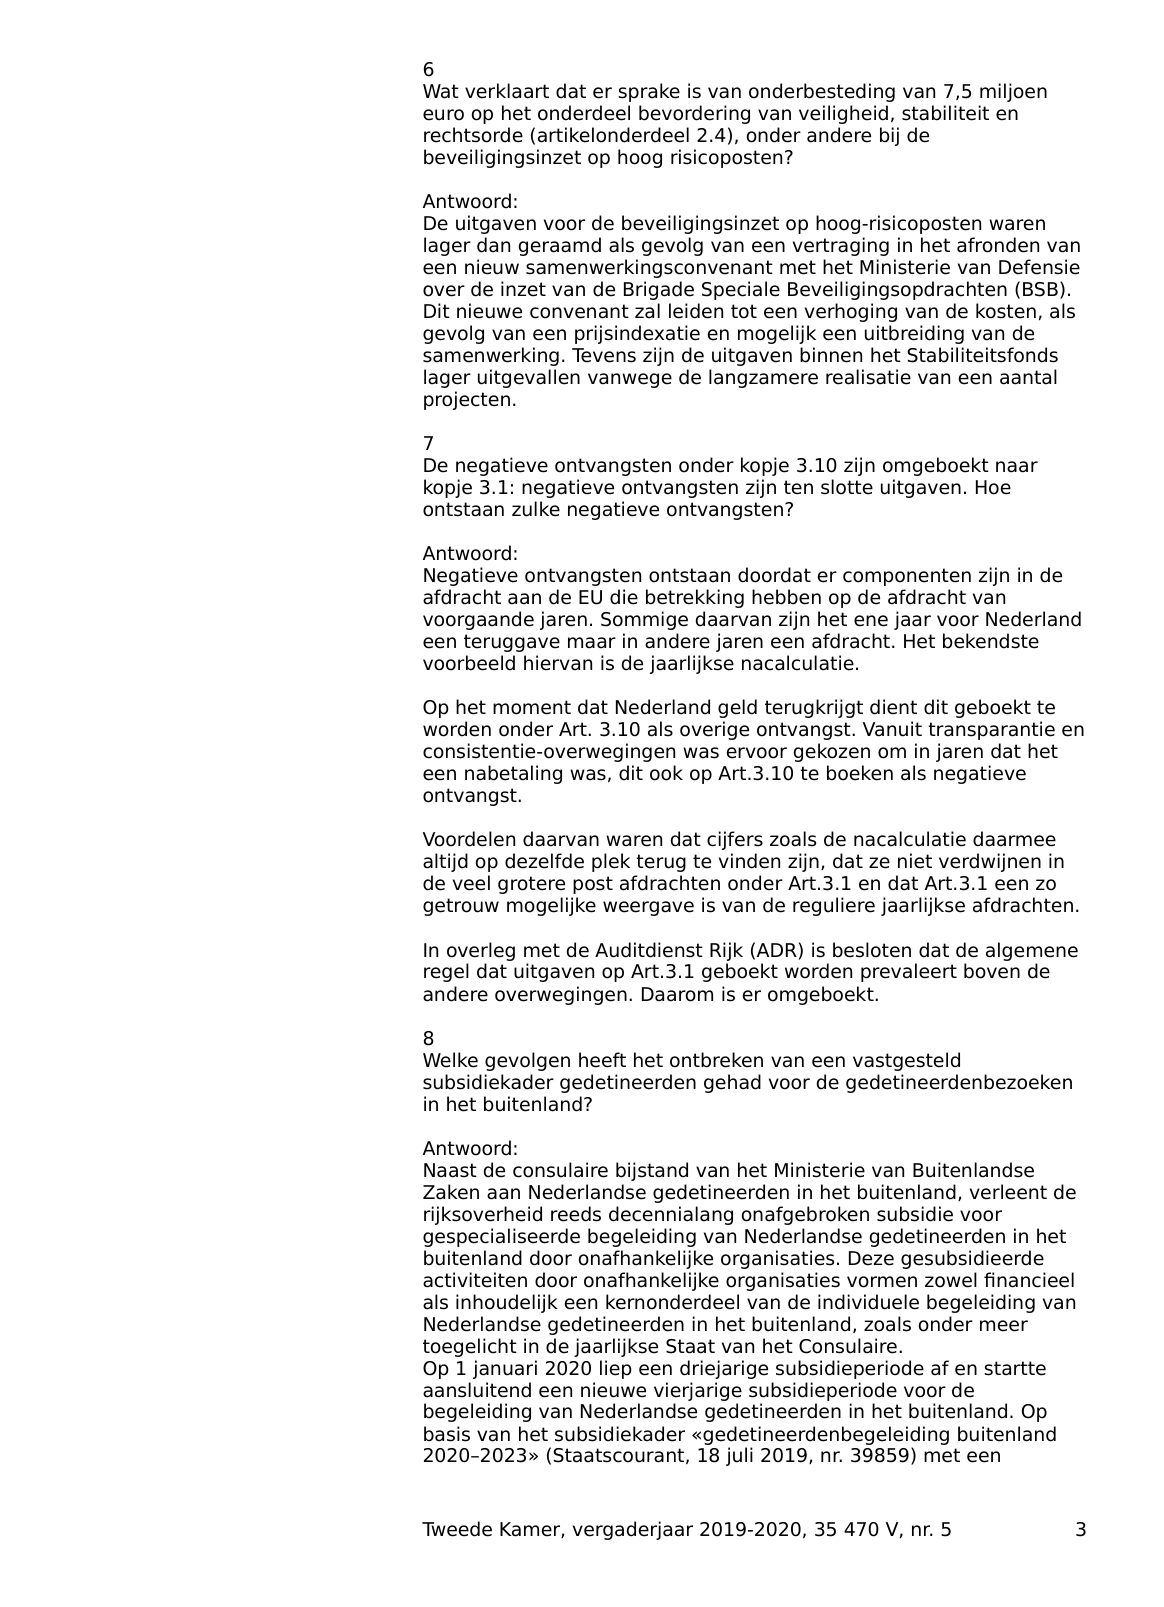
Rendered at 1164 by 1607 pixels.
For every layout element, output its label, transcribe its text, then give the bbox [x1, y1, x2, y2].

text Welke gevolgen heeft het ontbreken van een vastgesteld subsidiekader gedetineerden gehad voor de gedetineerdenbezoeken in het buitenland? [422, 1049, 1087, 1116]
text Naast de consulaire bijstand van het Ministerie van Buitenlandse Zaken aan Nederlandse gedetineerden in het buitenland, verleent de rijksoverheid reeds decennialang onafgebroken subsidie voor gespecialiseerde begeleiding van Nederlandse gedetineerden in het buitenland door onafhankelijke organisaties. Deze gesubsidieerde activiteiten door onafhankelijke organisaties vormen zowel financieel als inhoudelijk een kernonderdeel van de individuele begeleiding van Nederlandse gedetineerden in het buitenland, zoals onder meer toegelicht in de jaarlijkse Staat van het Consulaire. [422, 1160, 1087, 1357]
text De negatieve ontvangsten onder kopje 3.10 zijn omgeboekt naar kopje 3.1: negatieve ontvangsten zijn ten slotte uitgaven. Hoe ontstaan zulke negatieve ontvangsten? [422, 455, 1087, 521]
text 8 [422, 1028, 1087, 1049]
text Negatieve ontvangsten ontstaan doordat er componenten zijn in de afdracht aan de EU die betrekking hebben op de afdracht van voorgaande jaren. Sommige daarvan zijn het ene jaar voor Nederland een teruggave maar in andere jaren een afdracht. Het bekendste voorbeeld hiervan is de jaarlijkse nacalculatie. [422, 565, 1087, 675]
text Voordelen daarvan waren dat cijfers zoals de nacalculatie daarmee altijd op dezelfde plek terug te vinden zijn, dat ze niet verdwijnen in de veel grotere post afdrachten onder Art.3.1 en dat Art.3.1 een zo getrouw mogelijke weergave is van de reguliere jaarlijkse afdrachten. [422, 829, 1087, 917]
text Wat verklaart dat er sprake is van onderbesteding van 7,5 miljoen euro op het onderdeel bevordering van veiligheid, stabiliteit en rechtsorde (artikelonderdeel 2.4), onder andere bij de beveiligingsinzet op hoog risicoposten? [422, 81, 1087, 169]
text In overleg met de Auditdienst Rijk (ADR) is besloten dat de algemene regel dat uitgaven op Art.3.1 geboekt worden prevaleert boven de andere overwegingen. Daarom is er omgeboekt. [422, 939, 1087, 1005]
text De uitgaven voor de beveiligingsinzet op hoog-risicoposten waren lager dan geraamd als gevolg van een vertraging in het afronden van een nieuw samenwerkingsconvenant met het Ministerie van Defensie over de inzet van de Brigade Speciale Beveiligingsopdrachten (BSB). Dit nieuwe convenant zal leiden tot een verhoging van de kosten, als gevolg van een prijsindexatie en mogelijk een uitbreiding van de samenwerking. Tevens zijn de uitgaven binnen het Stabiliteitsfonds lager uitgevallen vanwege de langzamere realisatie van een aantal projecten. [422, 213, 1087, 411]
text Antwoord: [422, 543, 1087, 565]
text Antwoord: [422, 191, 1087, 213]
text 7 [422, 433, 1087, 455]
text 6 [422, 59, 1087, 81]
text Op het moment dat Nederland geld terugkrijgt dient dit geboekt te worden onder Art. 3.10 als overige ontvangst. Vanuit transparantie en consistentie-overwegingen was ervoor gekozen om in jaren dat het een nabetaling was, dit ook op Art.3.10 te boeken als negatieve ontvangst. [422, 697, 1087, 807]
text Op 1 januari 2020 liep een driejarige subsidieperiode af en startte aansluitend een nieuwe vierjarige subsidieperiode voor de begeleiding van Nederlandse gedetineerden in het buitenland. Op basis van het subsidiekader «gedetineerdenbegeleiding buitenland 2020–2023» (Staatscourant, 18 juli 2019, nr. 39859) met een [422, 1357, 1087, 1467]
text Antwoord: [422, 1138, 1087, 1160]
